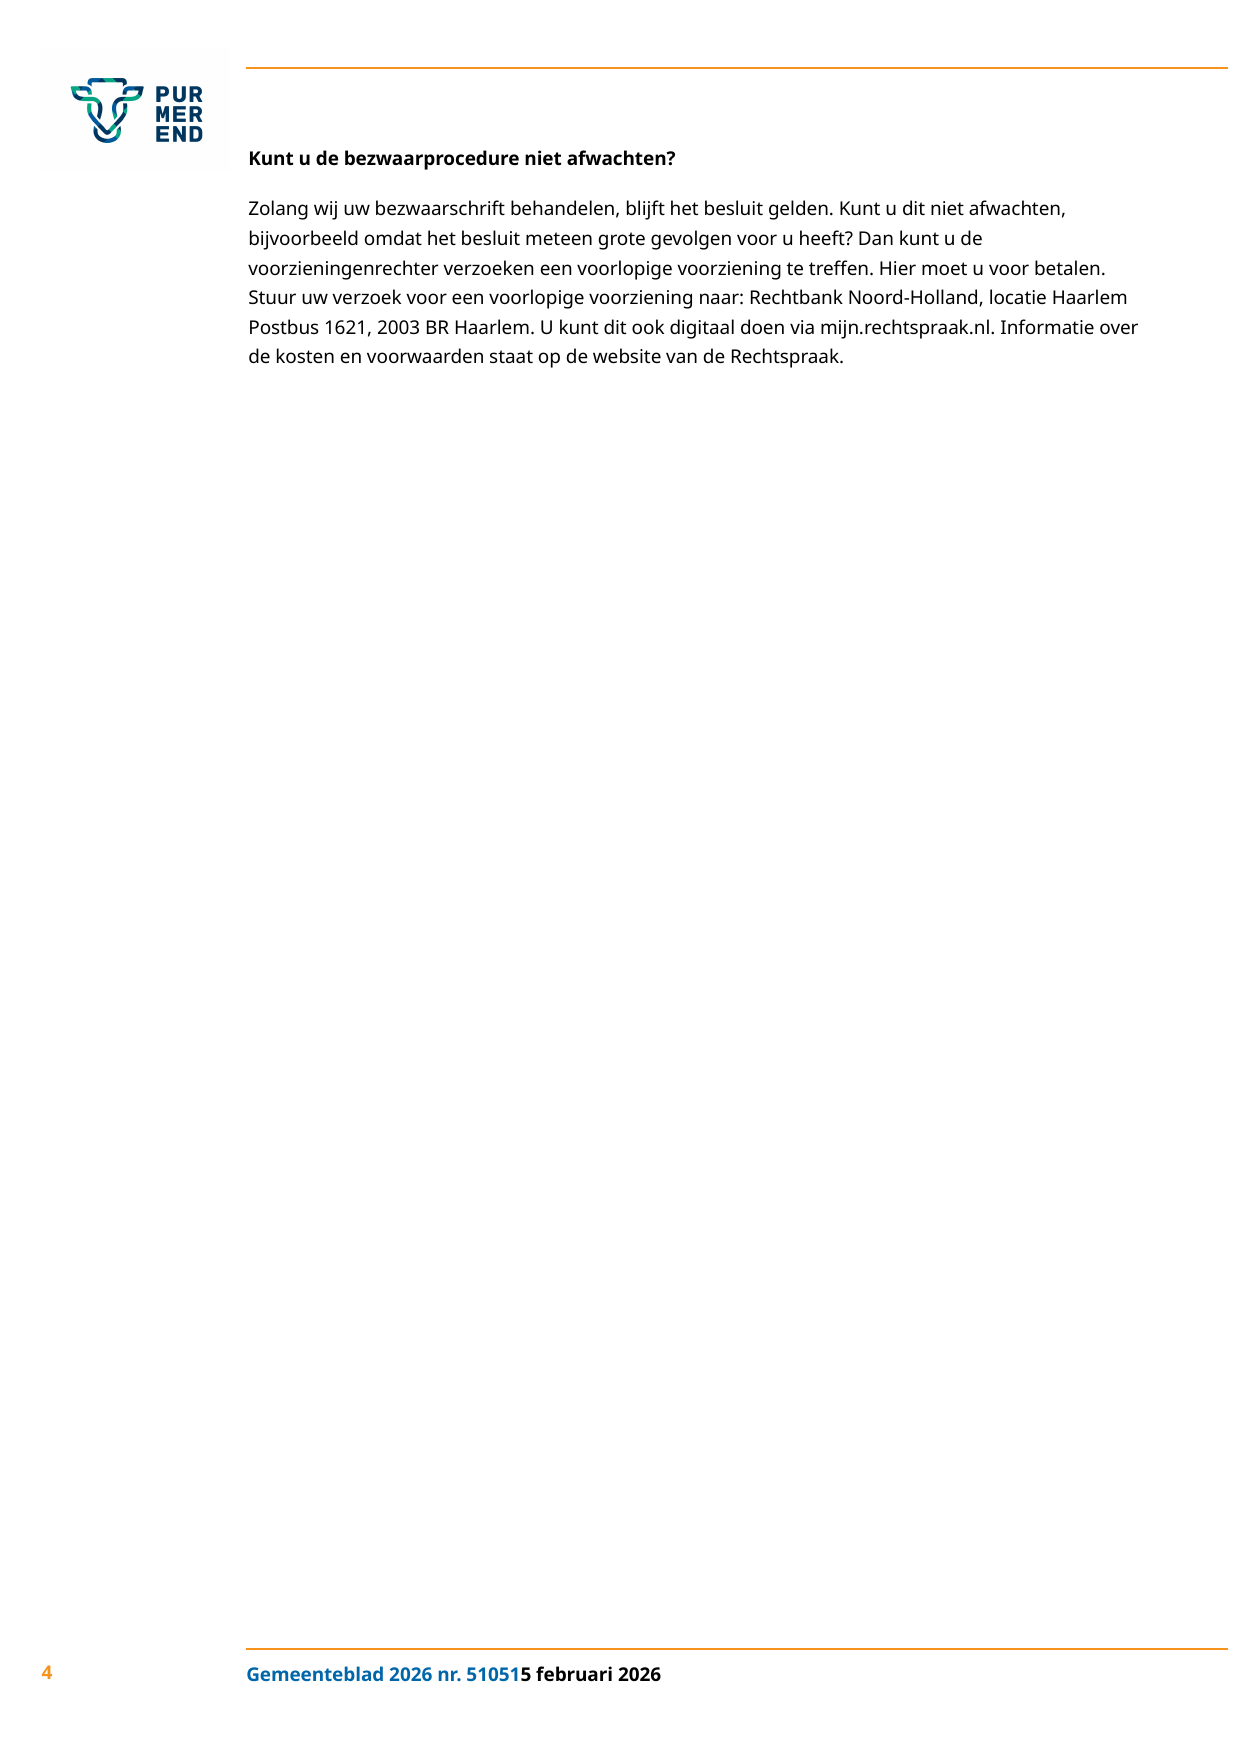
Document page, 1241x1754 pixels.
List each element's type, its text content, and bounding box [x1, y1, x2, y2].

text Zolang wij uw bezwaarschrift behandelen, blijft het besluit gelden. Kunt u dit niet afwachten, bijvoorbeeld omdat het besluit meteen grote gevolgen voor u heeft? Dan kunt u de voorzieningenrechter verzoeken een voorlopige voorziening te treffen. Hier moet u voor betalen. Stuur uw verzoek voor een voorlopige voorziening naar: Rechtbank Noord-Holland, locatie Haarlem Postbus 1621, 2003 BR Haarlem. U kunt dit ook digitaal doen via mijn.rechtspraak.nl. Informatie over de kosten en voorwaarden staat op de website van de Rechtspraak. [248, 196, 1152, 369]
picture [41, 47, 231, 172]
text Kunt u de bezwaarprocedure niet afwachten? [248, 145, 1152, 171]
